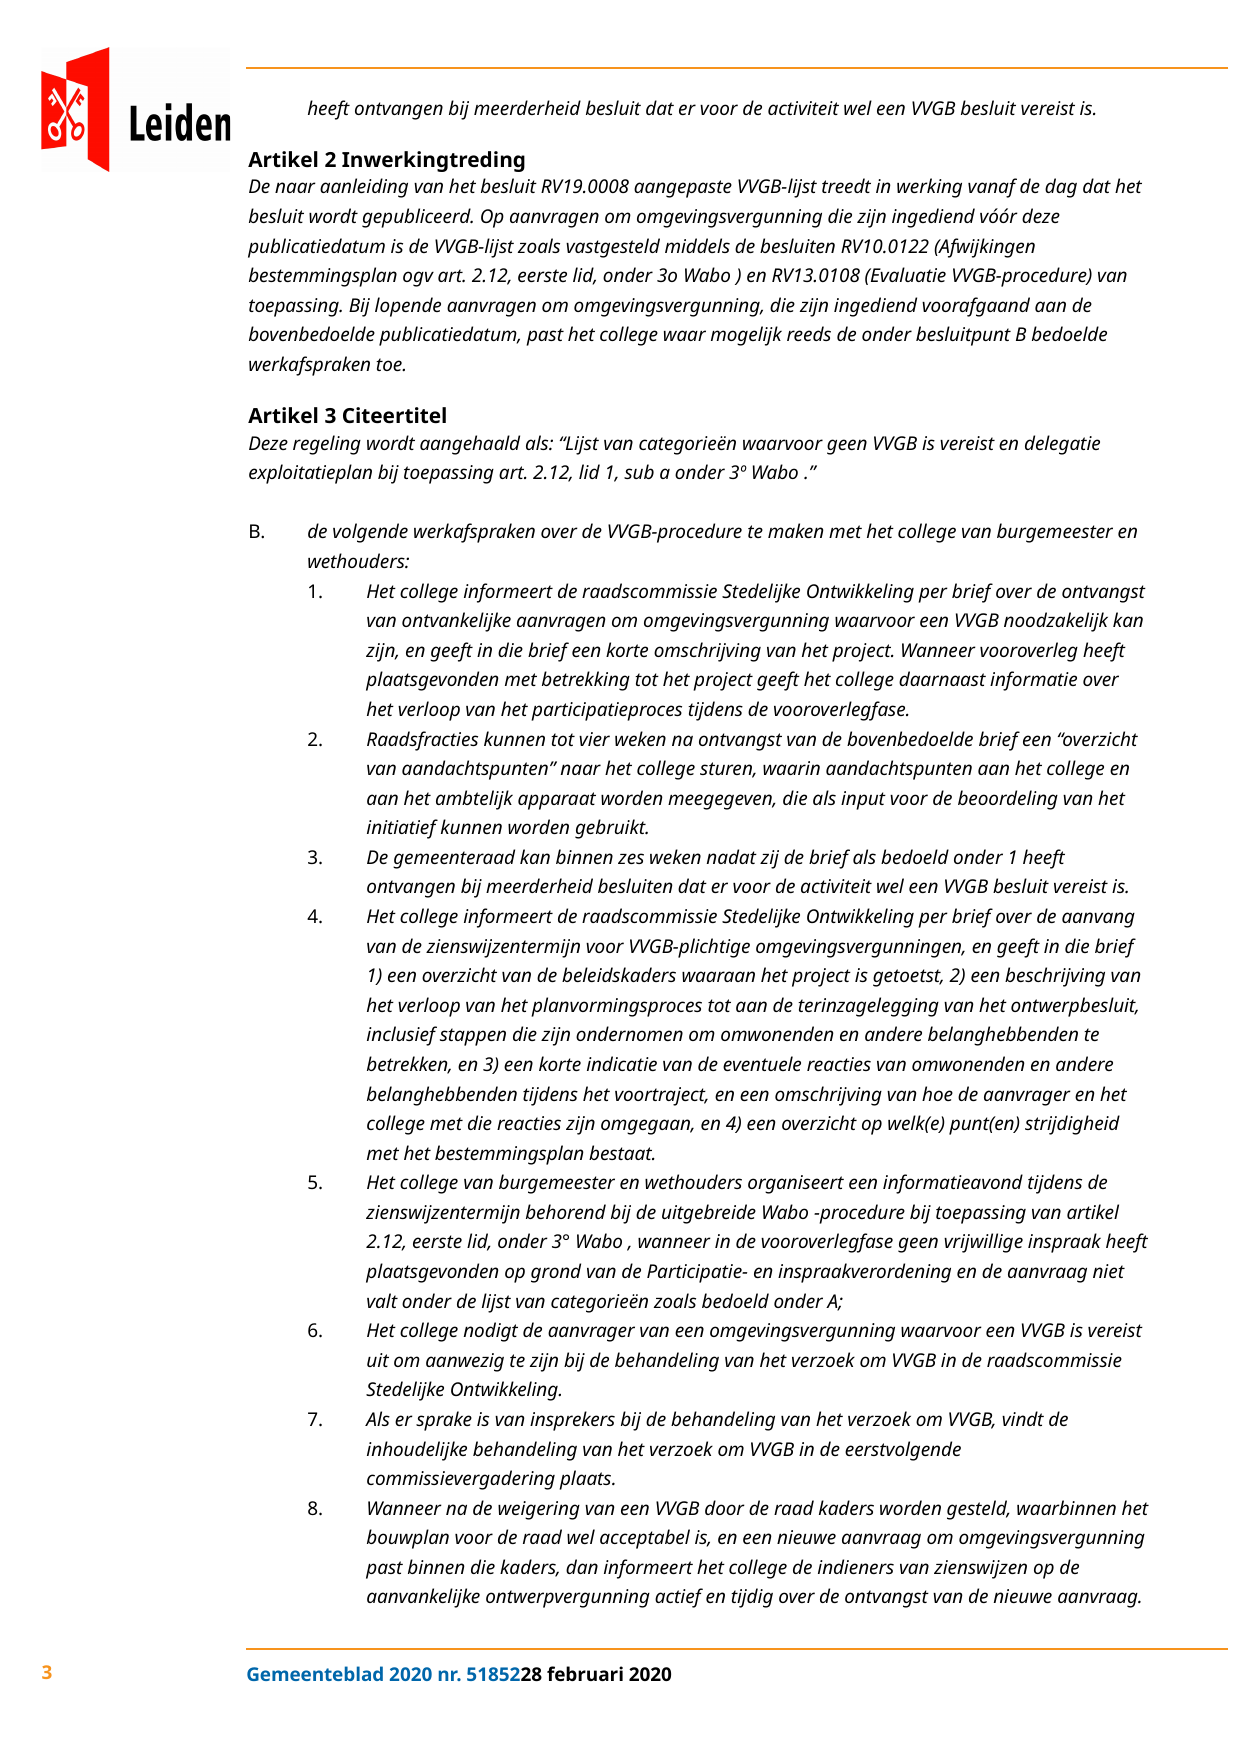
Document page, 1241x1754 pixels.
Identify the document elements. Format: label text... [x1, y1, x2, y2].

text De naar aanleiding van het besluit RV19.0008 aangepaste VVGB-lijst treedt in werking vanaf de dag dat het besluit wordt gepubliceerd. Op aanvragen om omgevingsvergunning die zijn ingediend vóór deze publicatiedatum is de VVGB-lijst zoals vastgesteld middels de besluiten RV10.0122 (Afwijkingen bestemmingsplan ogv art. 2.12, eerste lid, onder 3o Wabo ) en RV13.0108 (Evaluatie VVGB-procedure) van toepassing. Bij lopende aanvragen om omgevingsvergunning, die zijn ingediend voorafgaand aan de bovenbedoelde publicatiedatum, past het college waar mogelijk reeds de onder besluitpunt B bedoelde werkafspraken toe. [248, 174, 1152, 377]
text Artikel 3 Citeertitel [248, 402, 1152, 430]
list heeft ontvangen bij meerderheid besluit dat er voor de activiteit wel een VVGB besluit vereist is. [248, 95, 1152, 121]
text Deze regeling wordt aangehaald als: “Lijst van categorieën waarvoor geen VVGB is vereist en delegatie exploitatieplan bij toepassing art. 2.12, lid 1, sub a onder 3º Wabo .” [248, 430, 1152, 485]
list Het college informeert de raadscommissie Stedelijke Ontwikkeling per brief over de ontvangst van ontvankelijke aanvragen om omgevingsvergunning waarvoor een VVGB noodzakelijk kan zijn, en geeft in die brief een korte omschrijving van het project. Wanneer vooroverleg heeft plaatsgevonden met betrekking tot het project geeft het college daarnaast informatie over het verloop van het participatieproces tijdens de vooroverlegfase. [307, 578, 1152, 722]
text Artikel 2 Inwerkingtreding [248, 145, 1152, 174]
list De gemeenteraad kan binnen zes weken nadat zij de brief als bedoeld onder 1 heeft ontvangen bij meerderheid besluiten dat er voor de activiteit wel een VVGB besluit vereist is. [307, 844, 1152, 899]
picture [41, 47, 231, 172]
list Raadsfracties kunnen tot vier weken na ontvangst van de bovenbedoelde brief een “overzicht van aandachtspunten” naar het college sturen, waarin aandachtspunten aan het college en aan het ambtelijk apparaat worden meegegeven, die als input voor de beoordeling van het initiatief kunnen worden gebruikt. [307, 726, 1152, 840]
list Als er sprake is van insprekers bij de behandeling van het verzoek om VVGB, vindt de inhoudelijke behandeling van het verzoek om VVGB in de eerstvolgende commissievergadering plaats. [307, 1406, 1152, 1491]
list Het college nodigt de aanvrager van een omgevingsvergunning waarvoor een VVGB is vereist uit om aanwezig te zijn bij de behandeling van het verzoek om VVGB in de raadscommissie Stedelijke Ontwikkeling. [307, 1317, 1152, 1402]
list de volgende werkafspraken over de VVGB-procedure te maken met het college van burgemeester en wethouders: [248, 519, 1152, 574]
list Het college informeert de raadscommissie Stedelijke Ontwikkeling per brief over de aanvang van de zienswijzentermijn voor VVGB-plichtige omgevingsvergunningen, en geeft in die brief 1) een overzicht van de beleidskaders waaraan het project is getoetst, 2) een beschrijving van het verloop van het planvormingsproces tot aan de terinzagelegging van het ontwerpbesluit, inclusief stappen die zijn ondernomen om omwonenden en andere belanghebbenden te betrekken, en 3) een korte indicatie van de eventuele reacties van omwonenden en andere belanghebbenden tijdens het voortraject, en een omschrijving van hoe de aanvrager en het college met die reacties zijn omgegaan, en 4) een overzicht op welk(e) punt(en) strijdigheid met het bestemmingsplan bestaat. [307, 903, 1152, 1166]
list Het college van burgemeester en wethouders organiseert een informatieavond tijdens de zienswijzentermijn behorend bij de uitgebreide Wabo -procedure bij toepassing van artikel 2.12, eerste lid, onder 3° Wabo , wanneer in de vooroverlegfase geen vrijwillige inspraak heeft plaatsgevonden op grond van de Participatie- en inspraakverordening en de aanvraag niet valt onder de lijst van categorieën zoals bedoeld onder A; [307, 1169, 1152, 1314]
list Wanneer na de weigering van een VVGB door de raad kaders worden gesteld, waarbinnen het bouwplan voor de raad wel acceptabel is, en een nieuwe aanvraag om omgevingsvergunning past binnen die kaders, dan informeert het college de indieners van zienswijzen op de aanvankelijke ontwerpvergunning actief en tijdig over de ontvangst van de nieuwe aanvraag. [307, 1495, 1152, 1609]
